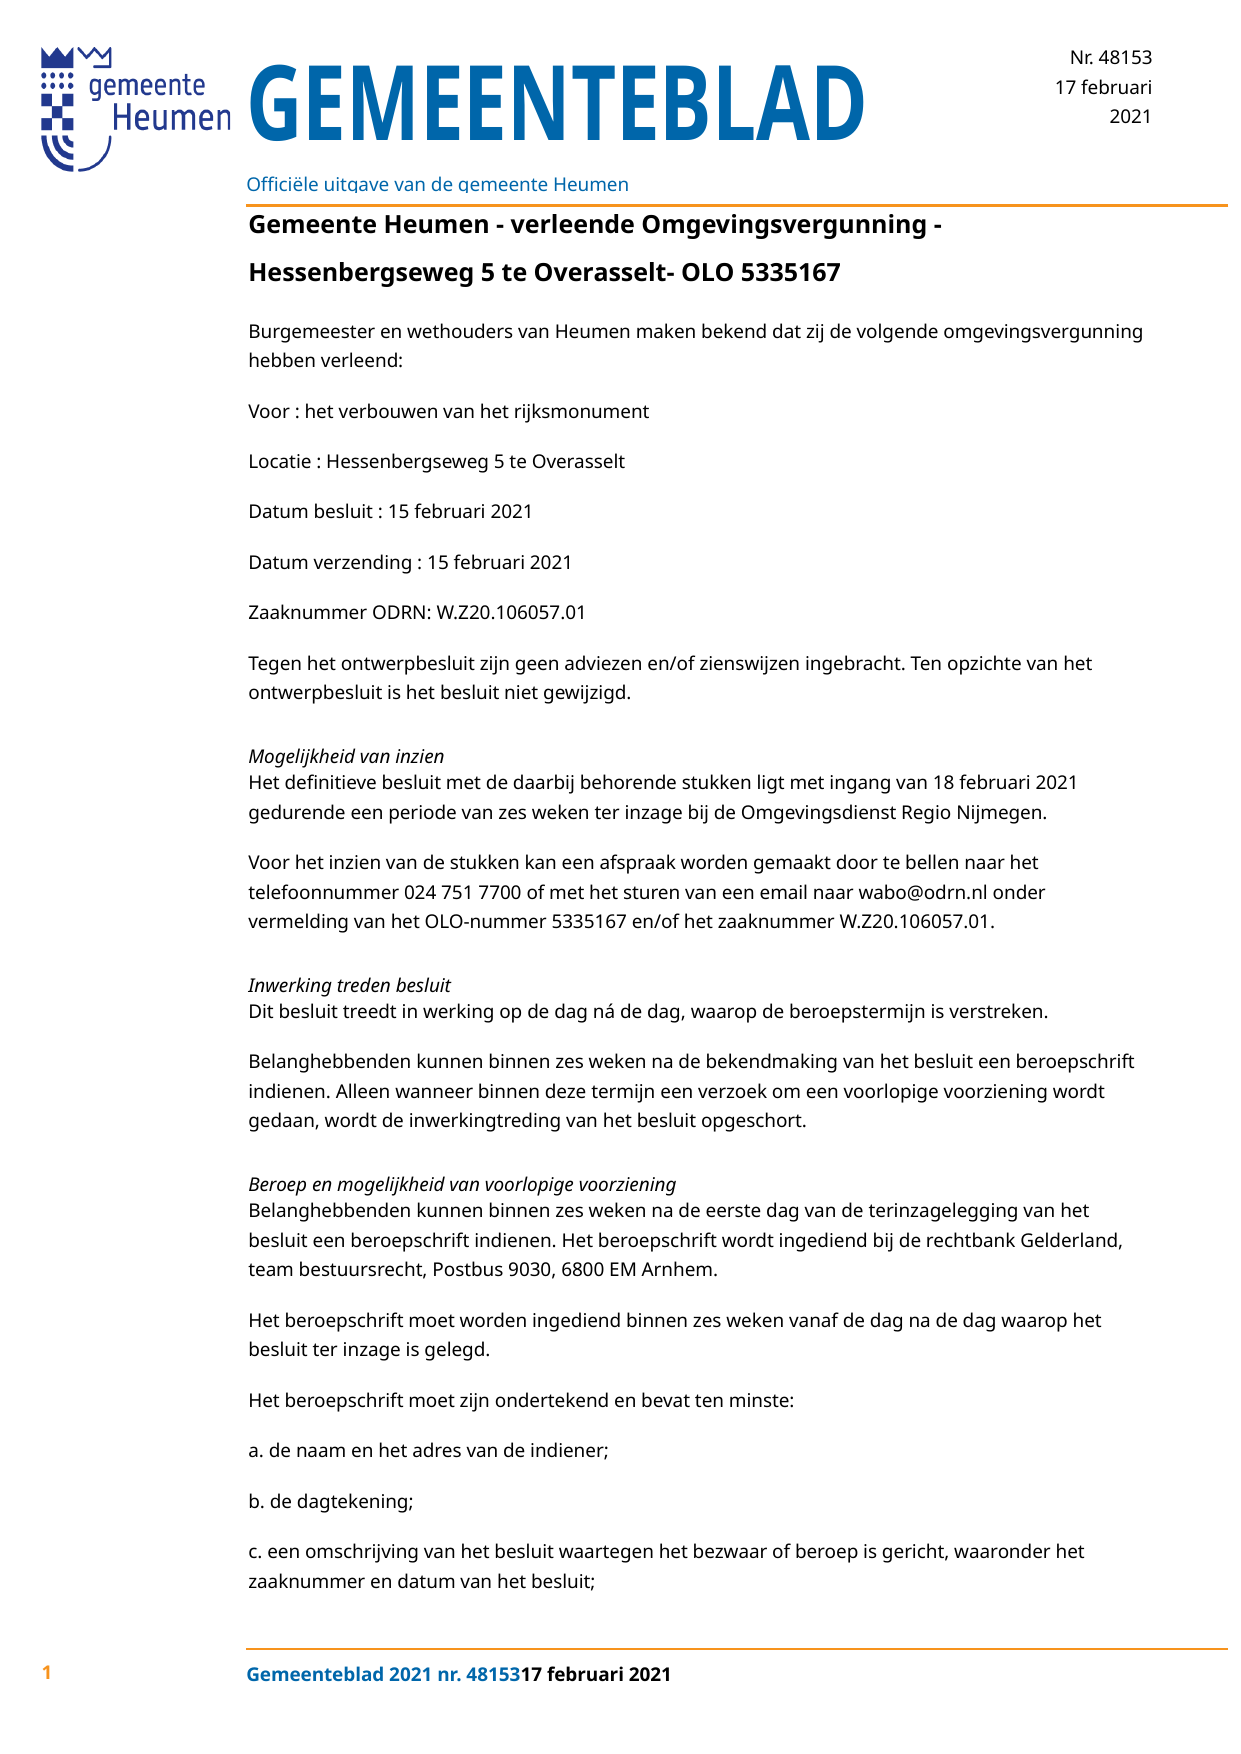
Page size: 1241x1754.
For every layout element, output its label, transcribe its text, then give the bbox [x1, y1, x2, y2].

text Locatie : Hessenbergseweg 5 te Overasselt [248, 448, 1152, 474]
text b. de dagtekening; [248, 1488, 1152, 1513]
text Datum besluit : 15 februari 2021 [248, 499, 1152, 524]
text Voor het inzien van de stukken kan een afspraak worden gemaakt door te bellen naar het telefoonnummer 024 751 7700 of met het sturen van een email naar wabo@odrn.nl onder vermelding van het OLO-nummer 5335167 en/of het zaaknummer W.Z20.106057.01. [248, 849, 1152, 934]
text Belanghebbenden kunnen binnen zes weken na de eerste dag van de terinzagelegging van het besluit een beroepschrift indienen. Het beroepschrift wordt ingediend bij de rechtbank Gelderland, team bestuursrecht, Postbus 9030, 6800 EM Arnhem. [248, 1197, 1152, 1282]
picture [41, 47, 231, 172]
text Het definitieve besluit met de daarbij behorende stukken ligt met ingang van 18 februari 2021 gedurende een periode van zes weken ter inzage bij de Omgevingsdienst Regio Nijmegen. [248, 769, 1152, 824]
text Inwerking treden besluit [248, 972, 1152, 998]
text Dit besluit treedt in werking op de dag ná de dag, waarop de beroepstermijn is verstreken. [248, 998, 1152, 1024]
text Het beroepschrift moet zijn ondertekend en bevat ten minste: [248, 1387, 1152, 1413]
text a. de naam en het adres van de indiener; [248, 1437, 1152, 1463]
text c. een omschrijving van het besluit waartegen het bezwaar of beroep is gericht, waaronder het zaaknummer en datum van het besluit; [248, 1538, 1152, 1593]
text Gemeente Heumen - verleende Omgevingsvergunning - Hessenbergseweg 5 te Overasselt- OLO 5335167 [248, 207, 1152, 288]
text Beroep en mogelijkheid van voorlopige voorziening [248, 1172, 1152, 1197]
text Burgemeester en wethouders van Heumen maken bekend dat zij de volgende omgevingsvergunning hebben verleend: [248, 318, 1152, 373]
text Tegen het ontwerpbesluit zijn geen adviezen en/of zienswijzen ingebracht. Ten opzichte van het ontwerpbesluit is het besluit niet gewijzigd. [248, 650, 1152, 705]
text Belanghebbenden kunnen binnen zes weken na de bekendmaking van het besluit een beroepschrift indienen. Alleen wanneer binnen deze termijn een verzoek om een voorlopige voorziening wordt gedaan, wordt de inwerkingtreding van het besluit opgeschort. [248, 1048, 1152, 1133]
text Datum verzending : 15 februari 2021 [248, 549, 1152, 575]
text Zaaknummer ODRN: W.Z20.106057.01 [248, 599, 1152, 625]
text Voor : het verbouwen van het rijksmonument [248, 398, 1152, 424]
text Het beroepschrift moet worden ingediend binnen zes weken vanaf de dag na de dag waarop het besluit ter inzage is gelegd. [248, 1307, 1152, 1362]
text Mogelijkheid van inzien [248, 743, 1152, 769]
